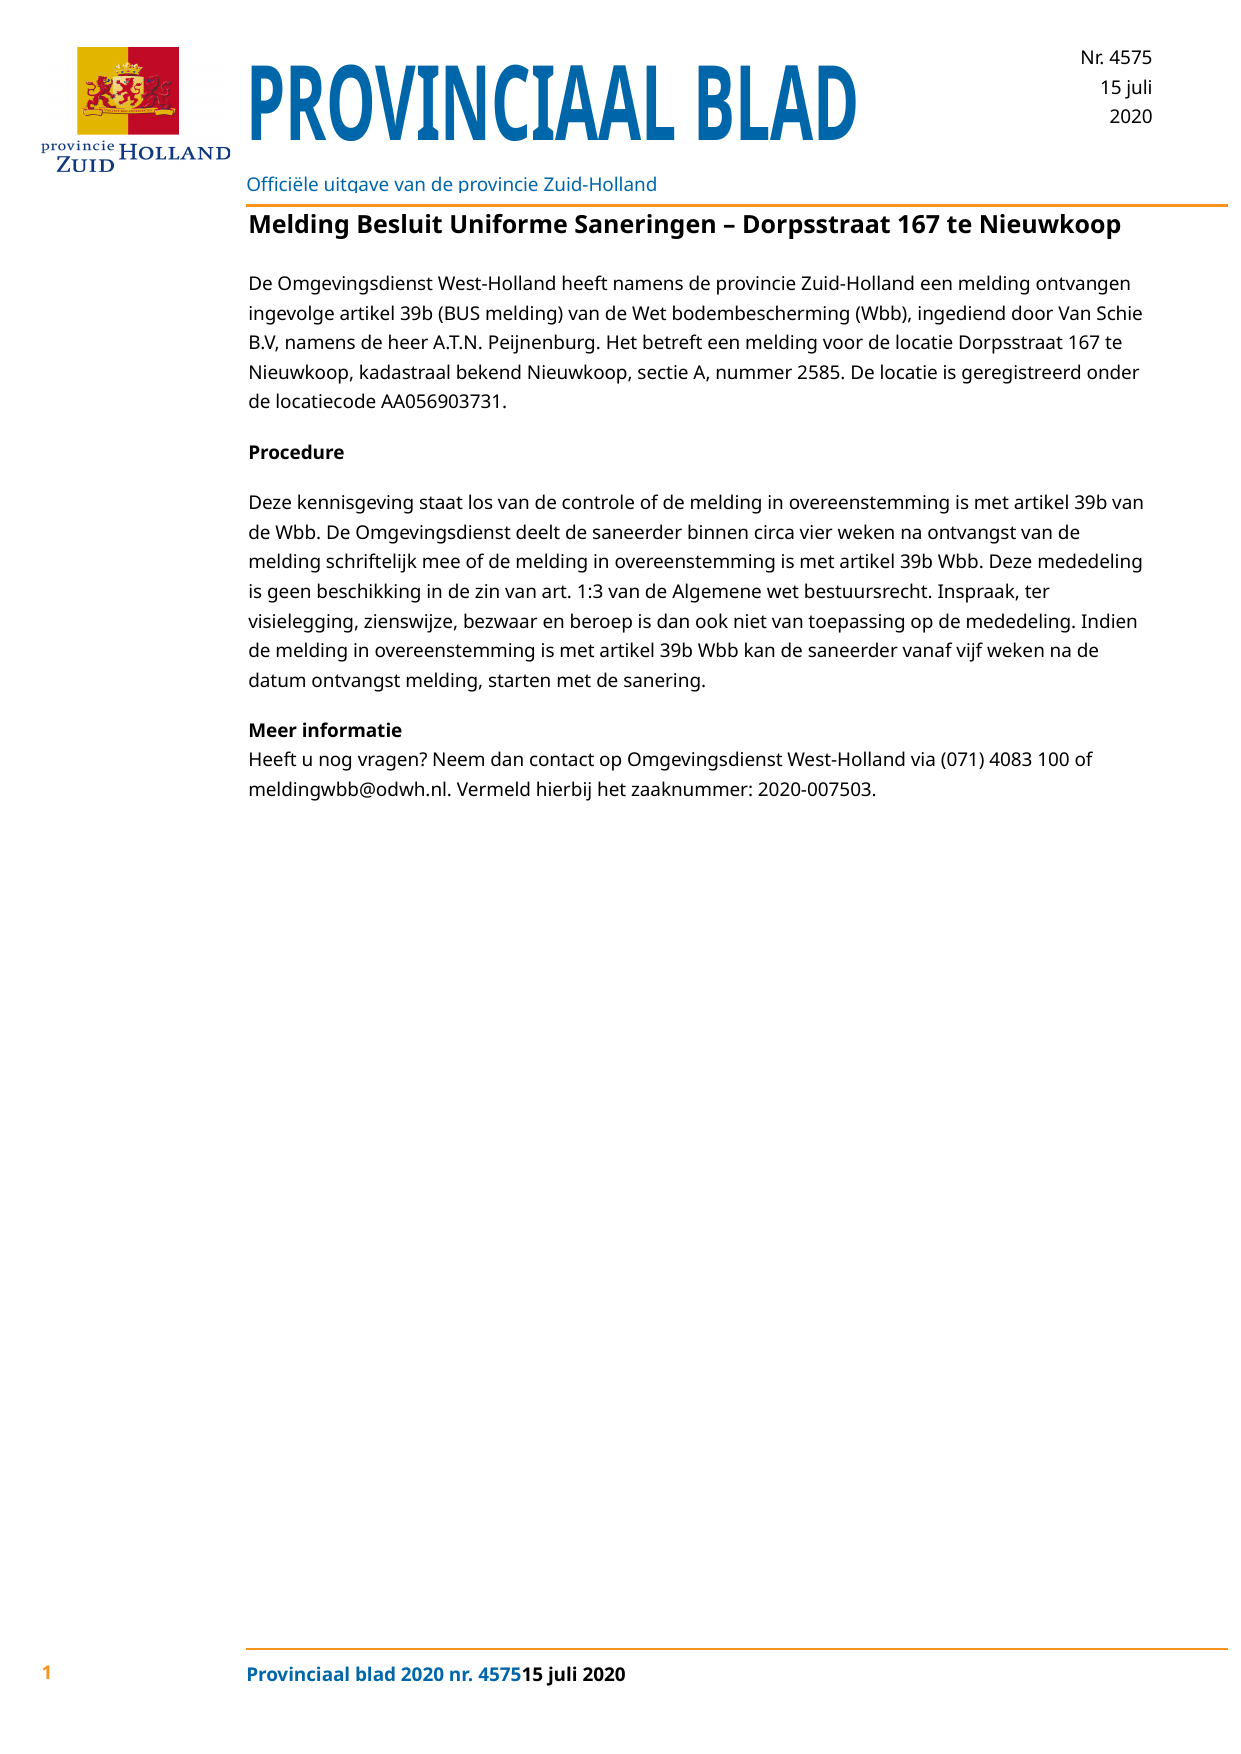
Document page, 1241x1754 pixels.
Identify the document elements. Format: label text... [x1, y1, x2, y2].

text Procedure [248, 439, 1152, 465]
picture [41, 47, 231, 172]
text Deze kennisgeving staat los van de controle of de melding in overeenstemming is met artikel 39b van de Wbb. De Omgevingsdienst deelt de saneerder binnen circa vier weken na ontvangst van de melding schriftelijk mee of de melding in overeenstemming is met artikel 39b Wbb. Deze mededeling is geen beschikking in de zin van art. 1:3 van de Algemene wet bestuursrecht. Inspraak, ter visielegging, zienswijze, bezwaar en beroep is dan ook niet van toepassing op de mededeling. Indien de melding in overeenstemming is met artikel 39b Wbb kan de saneerder vanaf vijf weken na de datum ontvangst melding, starten met de sanering. [248, 489, 1152, 693]
text De Omgevingsdienst West-Holland heeft namens de provincie Zuid-Holland een melding ontvangen ingevolge artikel 39b (BUS melding) van de Wet bodembescherming (Wbb), ingediend door Van Schie B.V, namens de heer A.T.N. Peijnenburg. Het betreft een melding voor de locatie Dorpsstraat 167 te Nieuwkoop, kadastraal bekend Nieuwkoop, sectie A, nummer 2585. De locatie is geregistreerd onder de locatiecode AA056903731. [248, 270, 1152, 414]
table_header Meer informatie [248, 718, 1152, 743]
text Heeft u nog vragen? Neem dan contact op Omgevingsdienst West-Holland via (071) 4083 100 of meldingwbb@odwh.nl. Vermeld hierbij het zaaknummer: 2020-007503. [248, 746, 1152, 802]
text Melding Besluit Uniforme Saneringen – Dorpsstraat 167 te Nieuwkoop [248, 207, 1152, 241]
